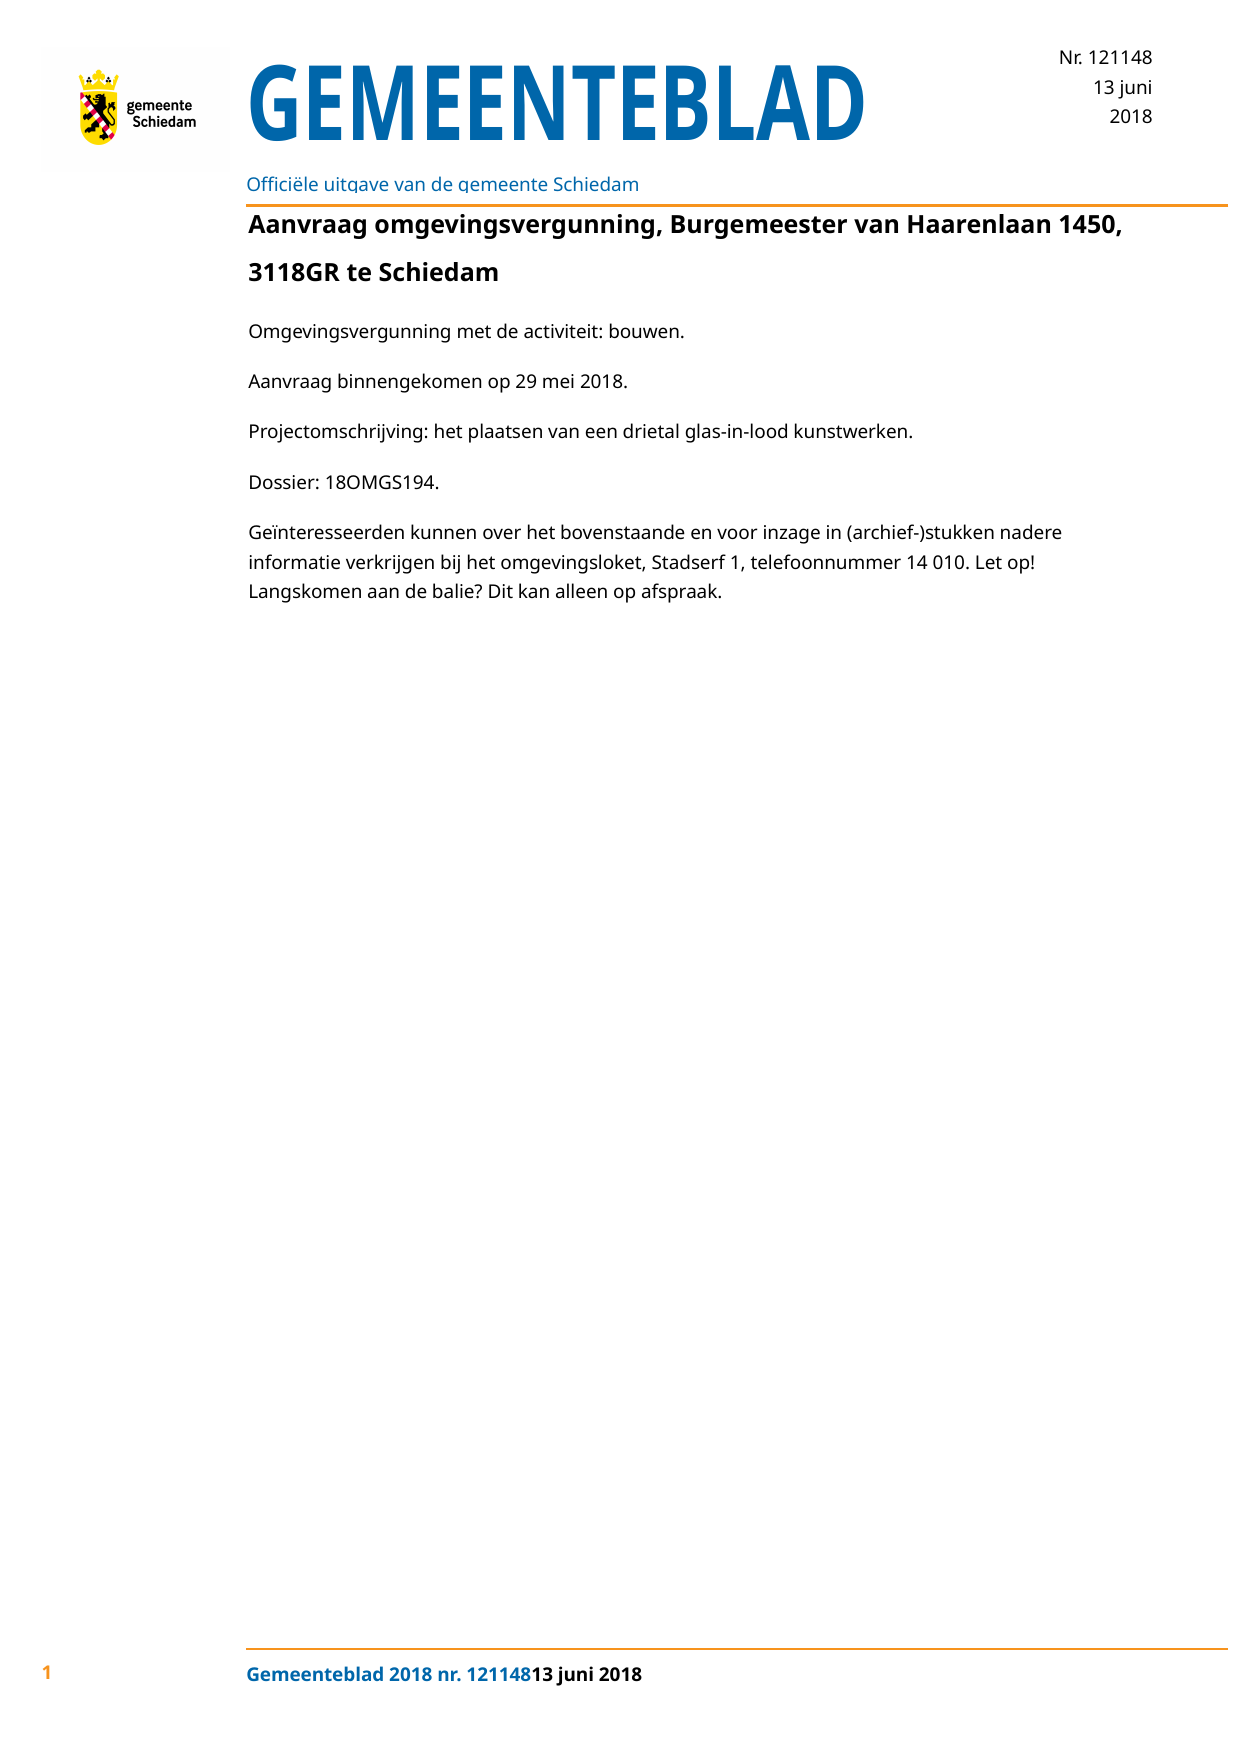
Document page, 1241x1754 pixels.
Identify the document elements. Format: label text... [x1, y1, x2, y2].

text Omgevingsvergunning met de activiteit: bouwen. [248, 318, 1152, 344]
text Aanvraag binnengekomen op 29 mei 2018. [248, 368, 1152, 394]
picture [41, 47, 231, 172]
text Dossier: 18OMGS194. [248, 469, 1152, 495]
text Geïnteresseerden kunnen over het bovenstaande en voor inzage in (archief-)stukken nadere informatie verkrijgen bij het omgevingsloket, Stadserf 1, telefoonnummer 14 010. Let op! Langskomen aan de balie? Dit kan alleen op afspraak. [248, 519, 1152, 604]
text Projectomschrijving: het plaatsen van een drietal glas-in-lood kunstwerken. [248, 419, 1152, 444]
text Aanvraag omgevingsvergunning, Burgemeester van Haarenlaan 1450, 3118GR te Schiedam [248, 207, 1152, 288]
